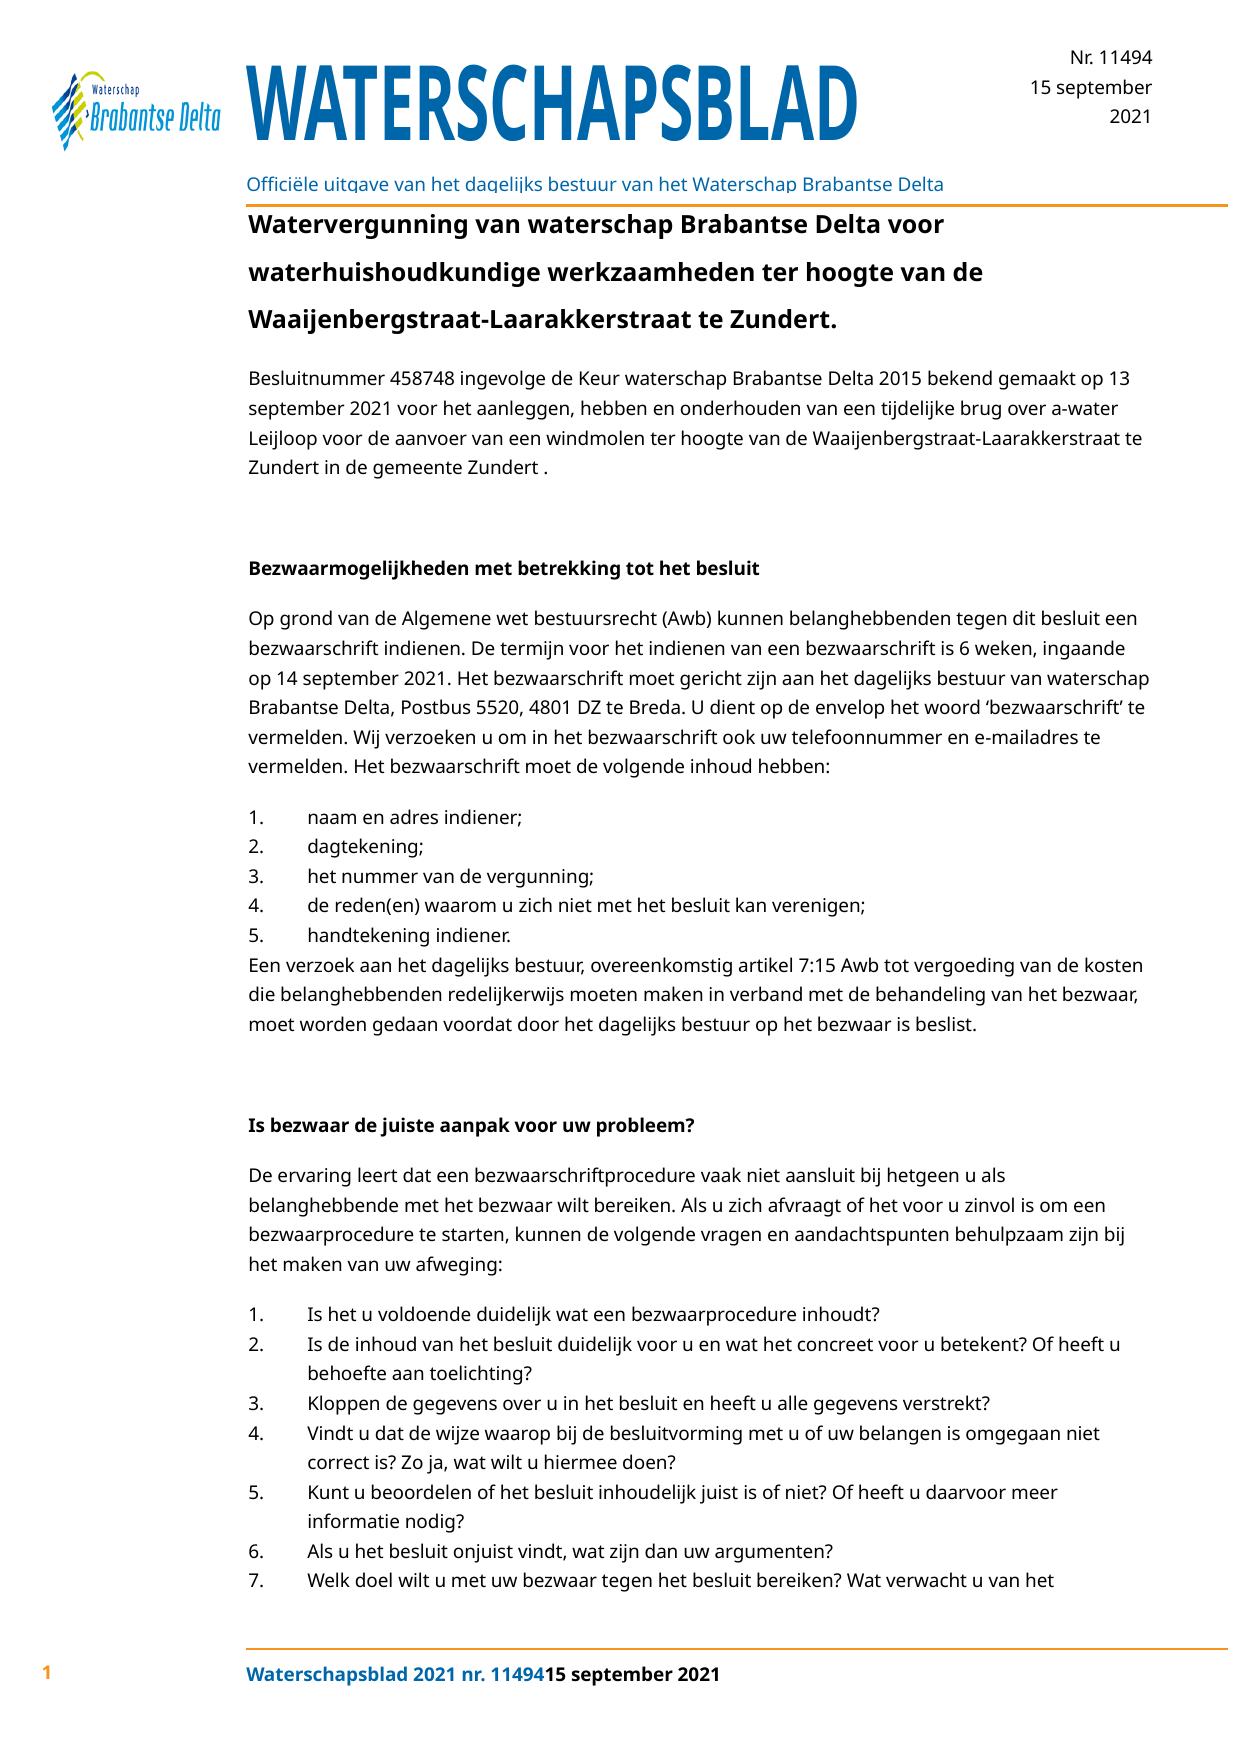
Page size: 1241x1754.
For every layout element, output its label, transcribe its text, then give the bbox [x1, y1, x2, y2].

list Is de inhoud van het besluit duidelijk voor u en wat het concreet voor u betekent? Of heeft u behoefte aan toelichting? [248, 1331, 1152, 1386]
list Kloppen de gegevens over u in het besluit en heeft u alle gegevens verstrekt? [248, 1390, 1152, 1416]
list naam en adres indiener; [248, 804, 1152, 829]
text Bezwaarmogelijkheden met betrekking tot het besluit [248, 555, 1152, 581]
text Op grond van de Algemene wet bestuursrecht (Awb) kunnen belanghebbenden tegen dit besluit een bezwaarschrift indienen. De termijn voor het indienen van een bezwaarschrift is 6 weken, ingaande op 14 september 2021. Het bezwaarschrift moet gericht zijn aan het dagelijks bestuur van waterschap Brabantse Delta, Postbus 5520, 4801 DZ te Breda. U dient op de envelop het woord ‘bezwaarschrift’ te vermelden. Wij verzoeken u om in het bezwaarschrift ook uw telefoonnummer en e‑mailadres te vermelden. Het bezwaarschrift moet de volgende inhoud hebben: [248, 606, 1152, 779]
list Is het u voldoende duidelijk wat een bezwaarprocedure inhoudt? [248, 1301, 1152, 1327]
picture [41, 47, 231, 172]
list Welk doel wilt u met uw bezwaar tegen het besluit bereiken? Wat verwacht u van het [248, 1568, 1152, 1593]
text Watervergunning van waterschap Brabantse Delta voor waterhuishoudkundige werkzaamheden ter hoogte van de Waaijenbergstraat-Laarakkerstraat te Zundert. [248, 207, 1152, 336]
list Kunt u beoordelen of het besluit inhoudelijk juist is of niet? Of heeft u daarvoor meer informatie nodig? [248, 1479, 1152, 1534]
text De ervaring leert dat een bezwaarschriftprocedure vaak niet aansluit bij hetgeen u als belanghebbende met het bezwaar wilt bereiken. Als u zich afvraagt of het voor u zinvol is om een bezwaarprocedure te starten, kunnen de volgende vragen en aandachtspunten behulpzaam zijn bij het maken van uw afweging: [248, 1162, 1152, 1277]
list Vindt u dat de wijze waarop bij de besluitvorming met u of uw belangen is omgegaan niet correct is? Zo ja, wat wilt u hiermee doen? [248, 1420, 1152, 1475]
text Een verzoek aan het dagelijks bestuur, overeenkomstig artikel 7:15 Awb tot vergoeding van de kosten die belanghebbenden redelijkerwijs moeten maken in verband met de behandeling van het bezwaar, moet worden gedaan voordat door het dagelijks bestuur op het bezwaar is beslist. [248, 952, 1152, 1037]
list dagtekening; [248, 833, 1152, 859]
list handtekening indiener. [248, 922, 1152, 948]
list de reden(en) waarom u zich niet met het besluit kan verenigen; [248, 893, 1152, 918]
text Is bezwaar de juiste aanpak voor uw probleem? [248, 1112, 1152, 1137]
list Als u het besluit onjuist vindt, wat zijn dan uw argumenten? [248, 1538, 1152, 1564]
list het nummer van de vergunning; [248, 863, 1152, 889]
text Besluitnummer 458748 ingevolge de Keur waterschap Brabantse Delta 2015 bekend gemaakt op 13 september 2021 voor het aanleggen, hebben en onderhouden van een tijdelijke brug over a-water Leijloop voor de aanvoer van een windmolen ter hoogte van de Waaijenbergstraat-Laarakkerstraat te Zundert in de gemeente Zundert . [248, 366, 1152, 480]
